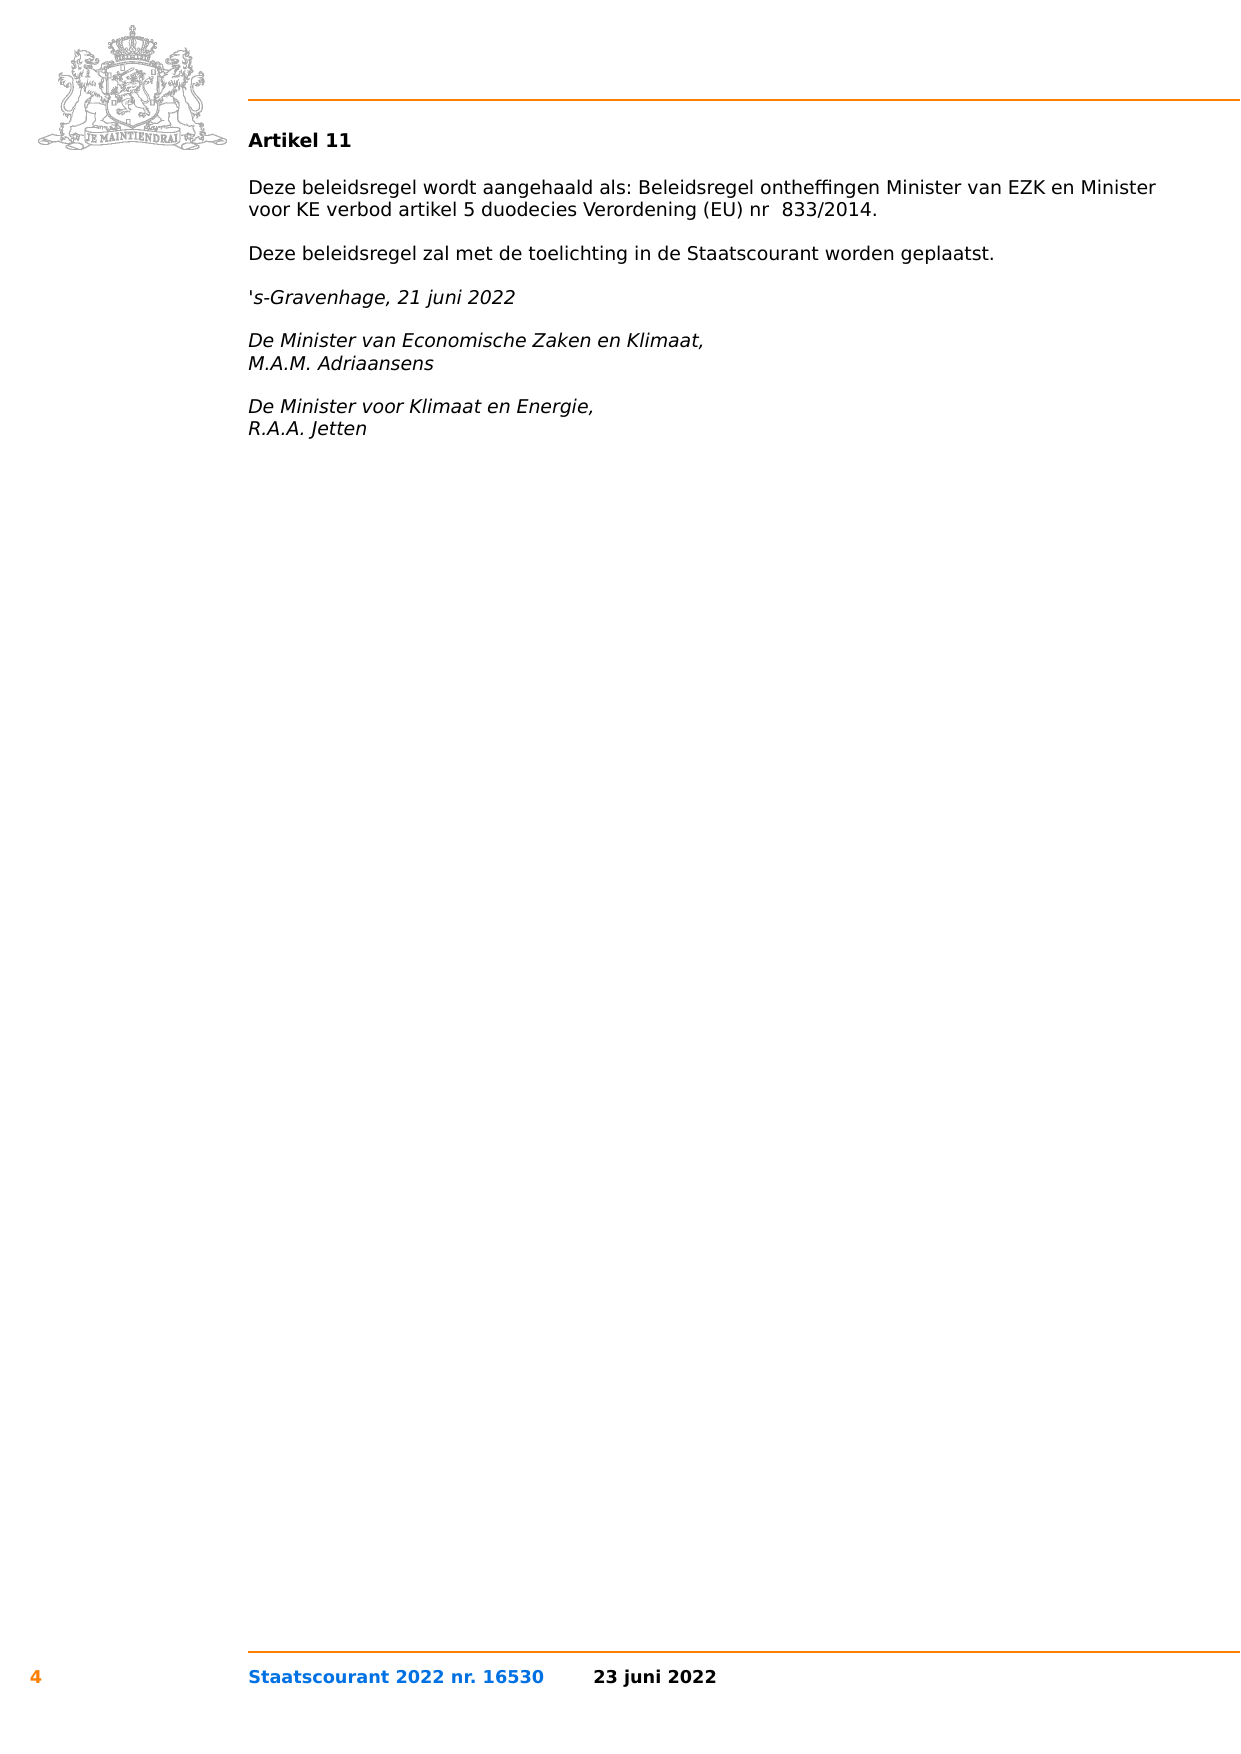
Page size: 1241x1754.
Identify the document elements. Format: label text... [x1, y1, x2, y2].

text Deze beleidsregel zal met de toelichting in de Staatscourant worden geplaatst. [248, 243, 1163, 265]
text Deze beleidsregel wordt aangehaald als: Beleidsregel ontheffingen Minister van EZK en Minister voor KE verbod artikel 5 duodecies Verordening (EU) nr 833/2014. [248, 177, 1163, 221]
text 's-Gravenhage, 21 juni 2022 [248, 287, 1163, 308]
text De Minister van Economische Zaken en Klimaat, M.A.M. Adriaansens [248, 330, 1163, 374]
subtitle Artikel 11 [248, 130, 1163, 152]
text De Minister voor Klimaat en Energie, R.A.A. Jetten [248, 396, 1163, 440]
picture [38, 25, 227, 150]
